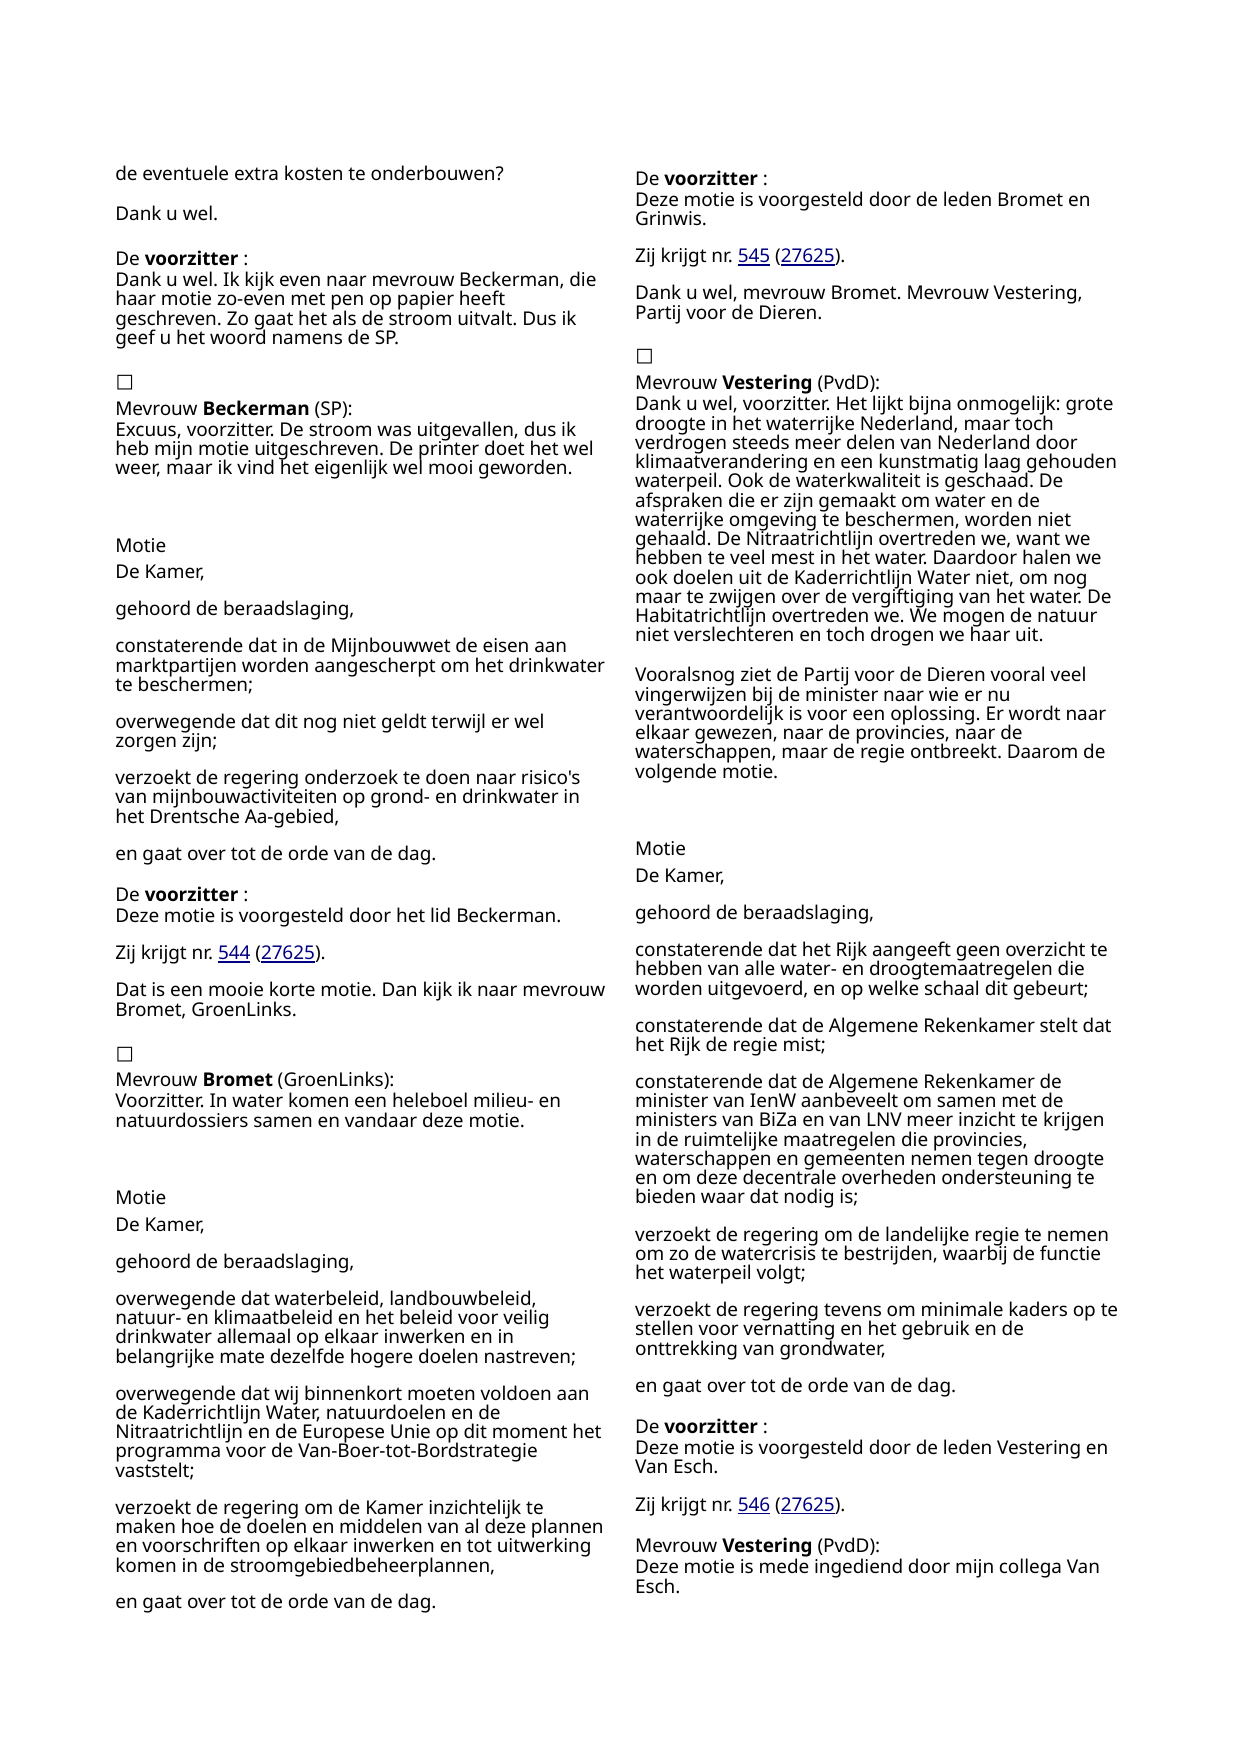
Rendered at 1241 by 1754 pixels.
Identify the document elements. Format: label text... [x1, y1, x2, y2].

text Mevrouw Vestering (PvdD): [635, 1533, 1125, 1558]
text Motie [635, 836, 1125, 861]
text constaterende dat in de Mijnbouwwet de eisen aan marktpartijen worden aangescherpt om het drinkwater te beschermen; [115, 637, 605, 695]
text Mevrouw Vestering (PvdD): [635, 369, 1125, 395]
text De voorzitter : [635, 165, 1125, 191]
text overwegende dat dit nog niet geldt terwijl er wel zorgen zijn; [115, 713, 605, 751]
text Dank u wel. [115, 205, 605, 224]
text verzoekt de regering om de Kamer inzichtelijk te maken hoe de doelen en middelen van al deze plannen en voorschriften op elkaar inwerken en tot uitwerking komen in de stroomgebiedbeheerplannen, [115, 1499, 605, 1576]
text Dank u wel, mevrouw Bromet. Mevrouw Vestering, Partij voor de Dieren. [635, 284, 1125, 323]
text Deze motie is voorgesteld door de leden Bromet en Grinwis. [635, 191, 1125, 229]
text ⬜ [115, 369, 605, 395]
text de eventuele extra kosten te onderbouwen? [115, 165, 605, 184]
text overwegende dat wij binnenkort moeten voldoen aan de Kaderrichtlijn Water, natuurdoelen en de Nitraatrichtlijn en de Europese Unie op dit moment het programma voor de Van-Boer-tot-Bordstrategie vaststelt; [115, 1385, 605, 1481]
text verzoekt de regering om de landelijke regie te nemen om zo de watercrisis te bestrijden, waarbij de functie het waterpeil volgt; [635, 1226, 1125, 1283]
text Excuus, voorzitter. De stroom was uitgevallen, dus ik heb mijn motie uitgeschreven. De printer doet het wel weer, maar ik vind het eigenlijk wel mooi geworden. [115, 421, 605, 478]
text Dank u wel, voorzitter. Het lijkt bijna onmogelijk: grote droogte in het waterrijke Nederland, maar toch verdrogen steeds meer delen van Nederland door klimaatverandering en een kunstmatig laag gehouden waterpeil. Ook de waterkwaliteit is geschaad. De afspraken die er zijn gemaakt om water en de waterrijke omgeving te beschermen, worden niet gehaald. De Nitraatrichtlijn overtreden we, want we hebben te veel mest in het water. Daardoor halen we ook doelen uit de Kaderrichtlijn Water niet, om nog maar te zwijgen over de vergiftiging van het water. De Habitatrichtlijn overtreden we. We mogen de natuur niet verslechteren en toch drogen we haar uit. [635, 395, 1125, 646]
text De Kamer, [115, 1216, 605, 1235]
text Zij krijgt nr. 545 (27625). [635, 247, 1125, 267]
text constaterende dat de Algemene Rekenkamer de minister van IenW aanbeveelt om samen met de ministers van BiZa en van LNV meer inzicht te krijgen in de ruimtelijke maatregelen die provincies, waterschappen en gemeenten nemen tegen droogte en om deze decentrale overheden ondersteuning te bieden waar dat nodig is; [635, 1073, 1125, 1208]
text Zij krijgt nr. 546 (27625). [635, 1496, 1125, 1515]
text Voorzitter. In water komen een heleboel milieu- en natuurdossiers samen en vandaar deze motie. [115, 1092, 605, 1131]
text Motie [115, 532, 605, 557]
text verzoekt de regering tevens om minimale kaders op te stellen voor vernatting en het gebruik en de onttrekking van grondwater, [635, 1301, 1125, 1359]
text en gaat over tot de orde van de dag. [115, 1593, 605, 1613]
text De voorzitter : [115, 245, 605, 271]
text Deze motie is voorgesteld door het lid Beckerman. [115, 907, 605, 927]
text Vooralsnog ziet de Partij voor de Dieren vooral veel vingerwijzen bij de minister naar wie er nu verantwoordelijk is voor een oplossing. Er wordt naar elkaar gewezen, naar de provincies, naar de waterschappen, maar de regie ontbreekt. Daarom de volgende motie. [635, 666, 1125, 782]
text constaterende dat de Algemene Rekenkamer stelt dat het Rijk de regie mist; [635, 1017, 1125, 1055]
text ⬜ [635, 344, 1125, 369]
text constaterende dat het Rijk aangeeft geen overzicht te hebben van alle water- en droogtemaatregelen die worden uitgevoerd, en op welke schaal dit gebeurt; [635, 941, 1125, 999]
text Zij krijgt nr. 544 (27625). [115, 944, 605, 964]
text De Kamer, [115, 563, 605, 583]
text en gaat over tot de orde van de dag. [115, 845, 605, 864]
text overwegende dat waterbeleid, landbouwbeleid, natuur- en klimaatbeleid en het beleid voor veilig drinkwater allemaal op elkaar inwerken en in belangrijke mate dezelfde hogere doelen nastreven; [115, 1290, 605, 1367]
text gehoord de beraadslaging, [115, 1253, 605, 1272]
text ⬜ [115, 1041, 605, 1067]
text gehoord de beraadslaging, [115, 600, 605, 620]
text verzoekt de regering onderzoek te doen naar risico's van mijnbouwactiviteiten op grond- en drinkwater in het Drentsche Aa-gebied, [115, 769, 605, 827]
text Motie [115, 1184, 605, 1210]
text Deze motie is mede ingediend door mijn collega Van Esch. [635, 1558, 1125, 1597]
text De voorzitter : [115, 882, 605, 907]
text Deze motie is voorgesteld door de leden Vestering en Van Esch. [635, 1439, 1125, 1478]
text Mevrouw Bromet (GroenLinks): [115, 1067, 605, 1092]
text Mevrouw Beckerman (SP): [115, 395, 605, 421]
text en gaat over tot de orde van de dag. [635, 1377, 1125, 1396]
text De voorzitter : [635, 1413, 1125, 1439]
text gehoord de beraadslaging, [635, 904, 1125, 923]
text De Kamer, [635, 867, 1125, 886]
text Dank u wel. Ik kijk even naar mevrouw Beckerman, die haar motie zo-even met pen op papier heeft geschreven. Zo gaat het als de stroom uitvalt. Dus ik geef u het woord namens de SP. [115, 271, 605, 348]
text Dat is een mooie korte motie. Dan kijk ik naar mevrouw Bromet, GroenLinks. [115, 981, 605, 1020]
